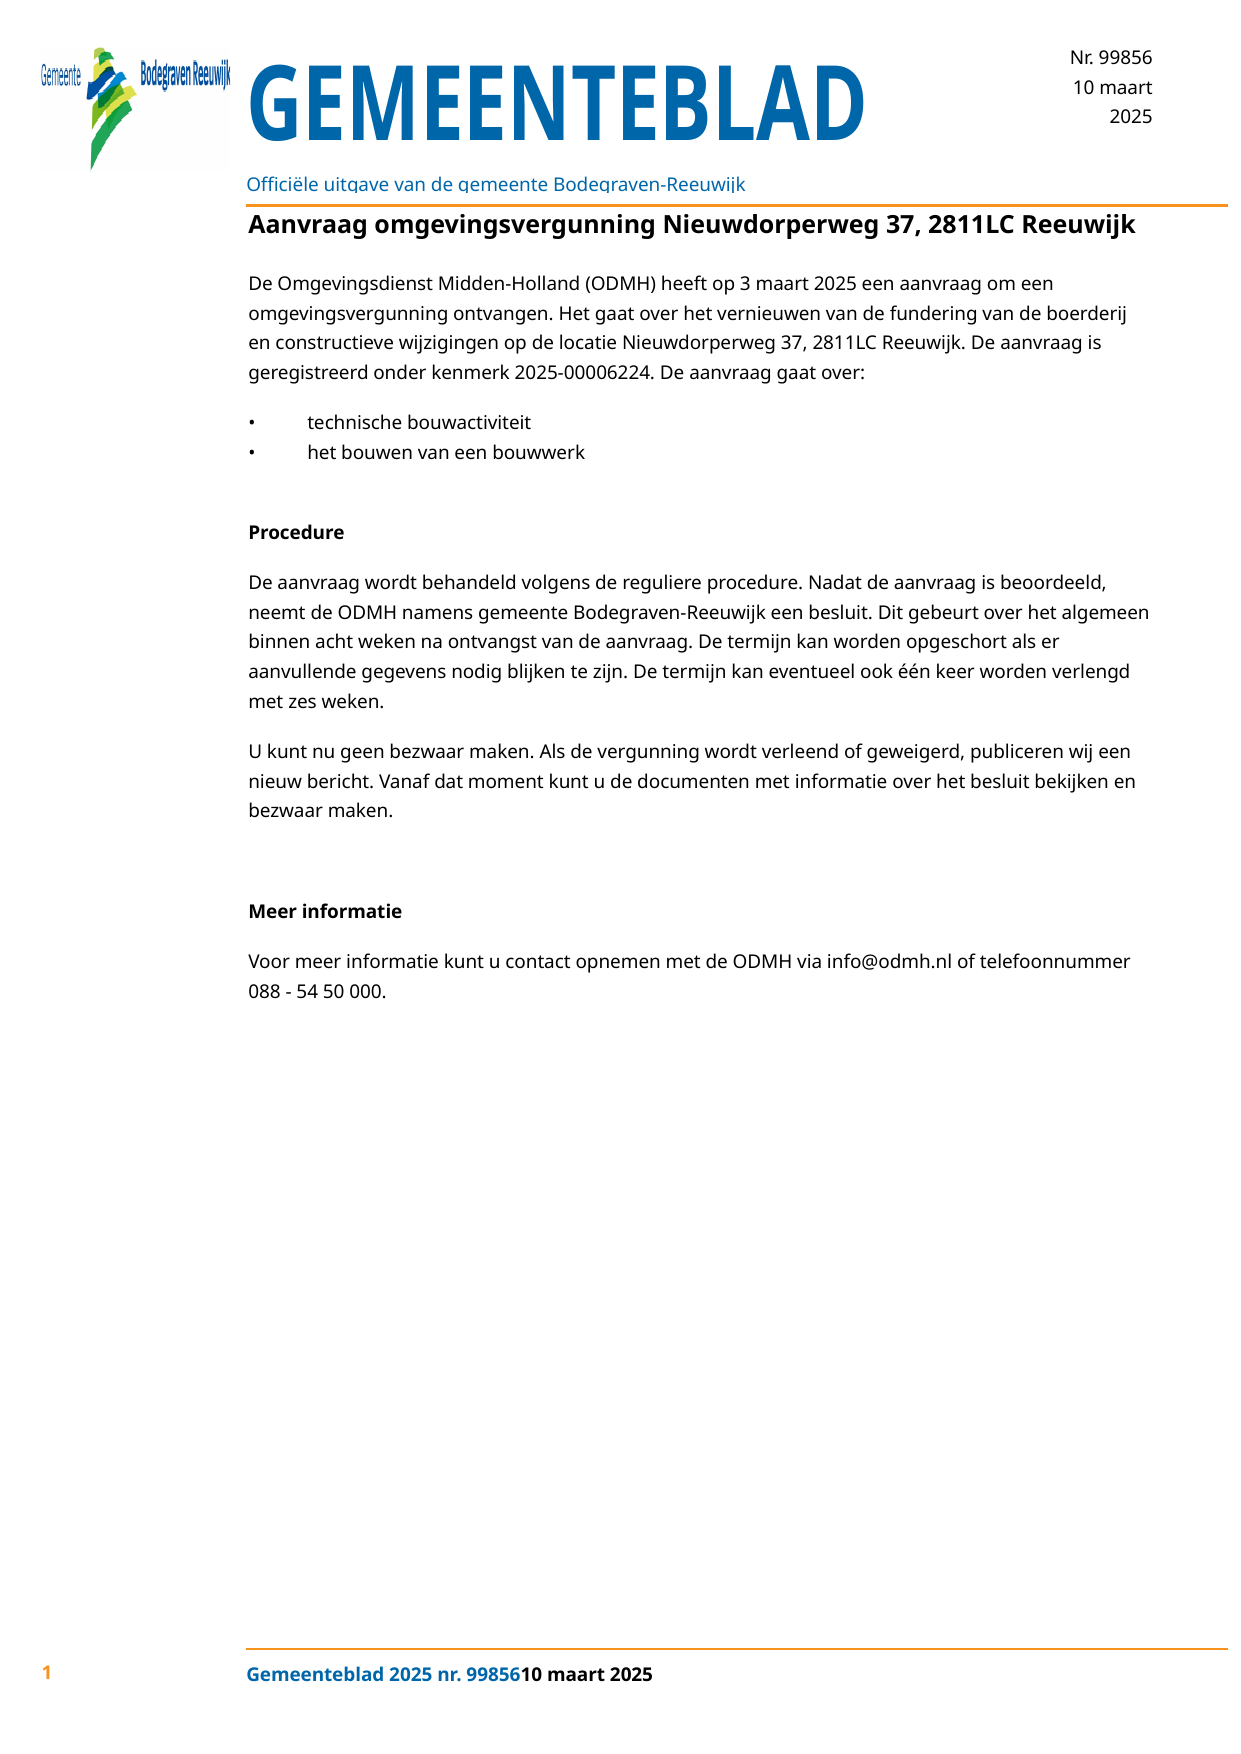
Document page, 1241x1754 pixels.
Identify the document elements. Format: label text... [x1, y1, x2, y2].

text U kunt nu geen bezwaar maken. Als de vergunning wordt verleend of geweigerd, publiceren wij een nieuw bericht. Vanaf dat moment kunt u de documenten met informatie over het besluit bekijken en bezwaar maken. [248, 738, 1152, 823]
text Voor meer informatie kunt u contact opnemen met de ODMH via info@odmh.nl of telefoonnummer 088 - 54 50 000. [248, 949, 1152, 1004]
text Aanvraag omgevingsvergunning Nieuwdorperweg 37, 2811LC Reeuwijk [248, 207, 1152, 241]
list technische bouwactiviteit [248, 409, 1152, 435]
text De Omgevingsdienst Midden-Holland (ODMH) heeft op 3 maart 2025 een aanvraag om een omgevingsvergunning ontvangen. Het gaat over het vernieuwen van de fundering van de boerderij en constructieve wijzigingen op de locatie Nieuwdorperweg 37, 2811LC Reeuwijk. De aanvraag is geregistreerd onder kenmerk 2025-00006224. De aanvraag gaat over: [248, 270, 1152, 385]
list het bouwen van een bouwwerk [248, 439, 1152, 465]
text Meer informatie [248, 898, 1152, 924]
text Procedure [248, 519, 1152, 545]
text De aanvraag wordt behandeld volgens de reguliere procedure. Nadat de aanvraag is beoordeeld, neemt de ODMH namens gemeente Bodegraven-Reeuwijk een besluit. Dit gebeurt over het algemeen binnen acht weken na ontvangst van de aanvraag. De termijn kan worden opgeschort als er aanvullende gegevens nodig blijken te zijn. De termijn kan eventueel ook één keer worden verlengd met zes weken. [248, 569, 1152, 713]
picture [41, 47, 231, 172]
